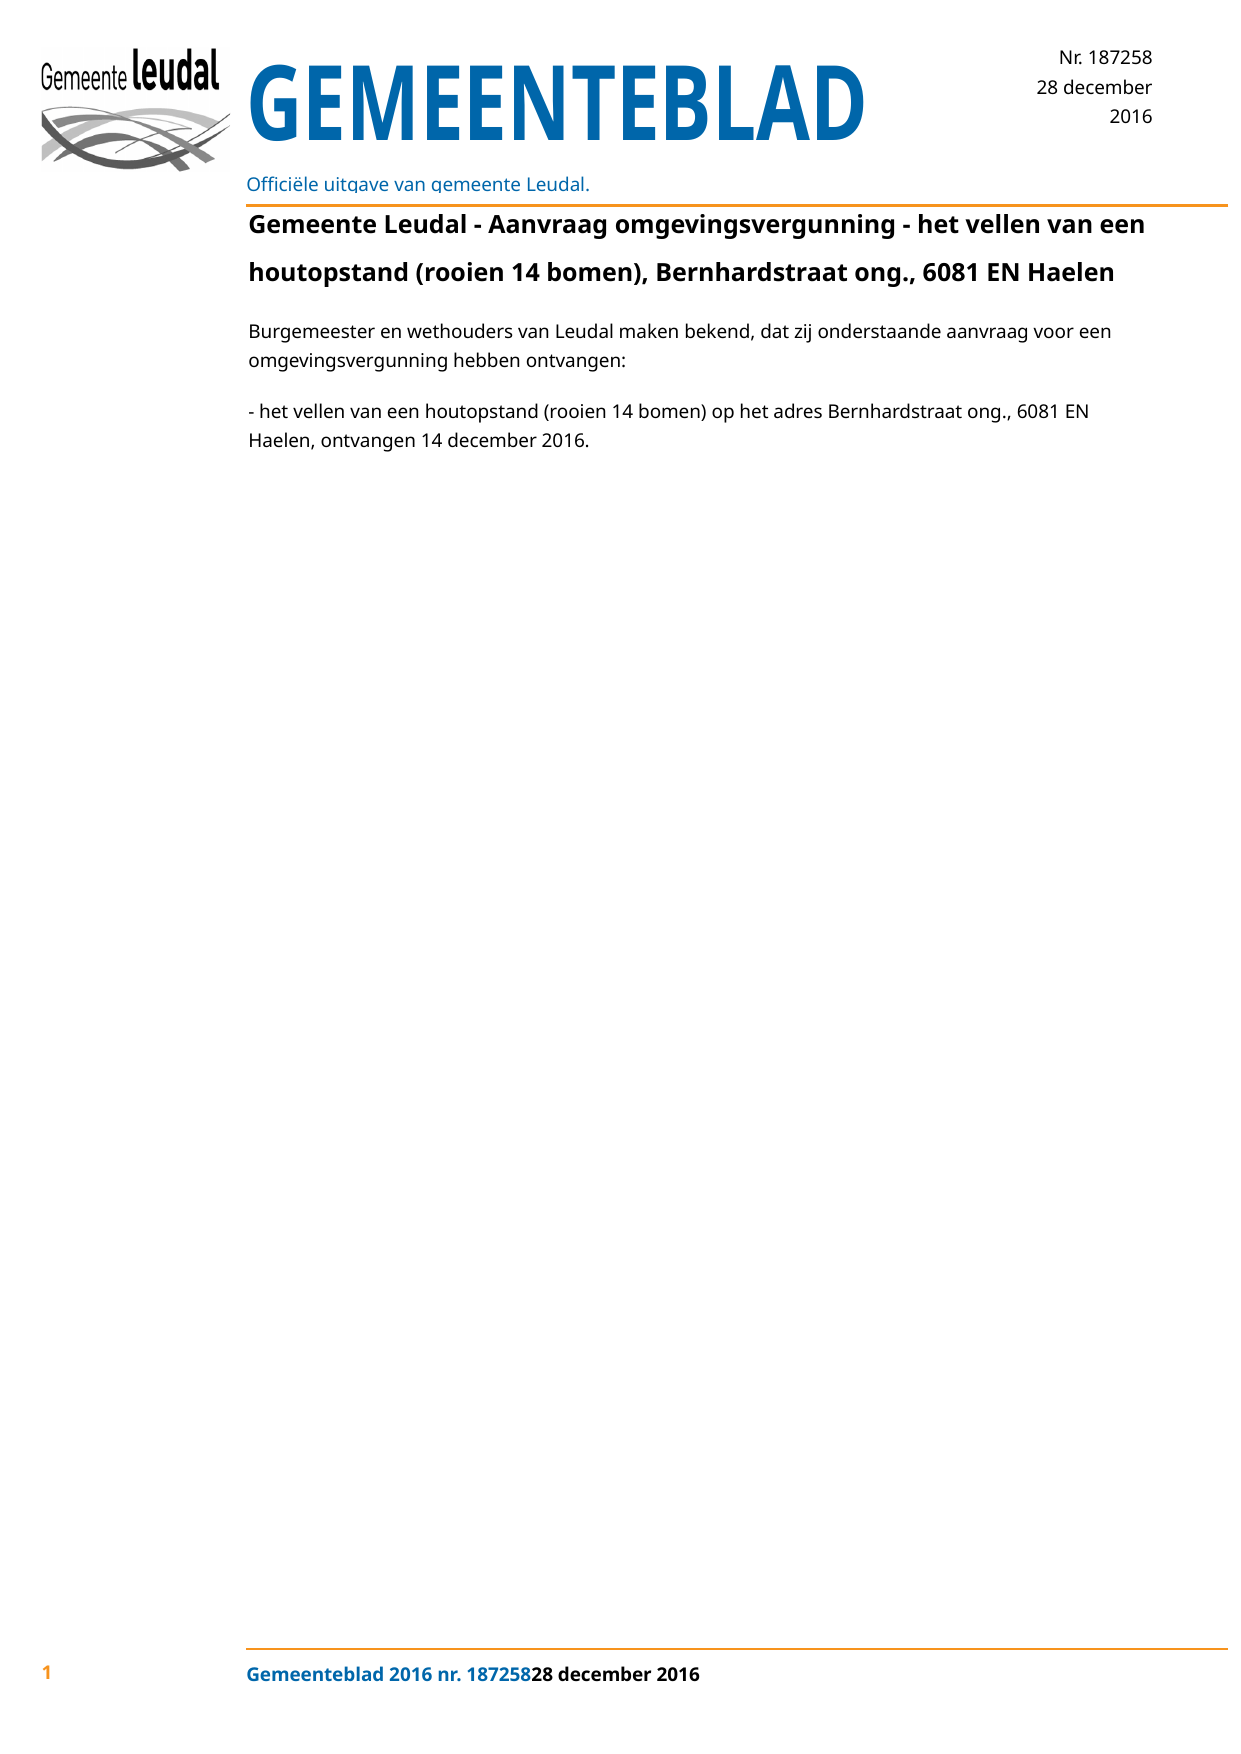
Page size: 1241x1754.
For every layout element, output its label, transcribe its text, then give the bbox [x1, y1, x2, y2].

picture [41, 47, 231, 172]
text Burgemeester en wethouders van Leudal maken bekend, dat zij onderstaande aanvraag voor een omgevingsvergunning hebben ontvangen: [248, 318, 1152, 373]
text Gemeente Leudal - Aanvraag omgevingsvergunning - het vellen van een houtopstand (rooien 14 bomen), Bernhardstraat ong., 6081 EN Haelen [248, 207, 1152, 288]
text - het vellen van een houtopstand (rooien 14 bomen) op het adres Bernhardstraat ong., 6081 EN Haelen, ontvangen 14 december 2016. [248, 398, 1152, 453]
